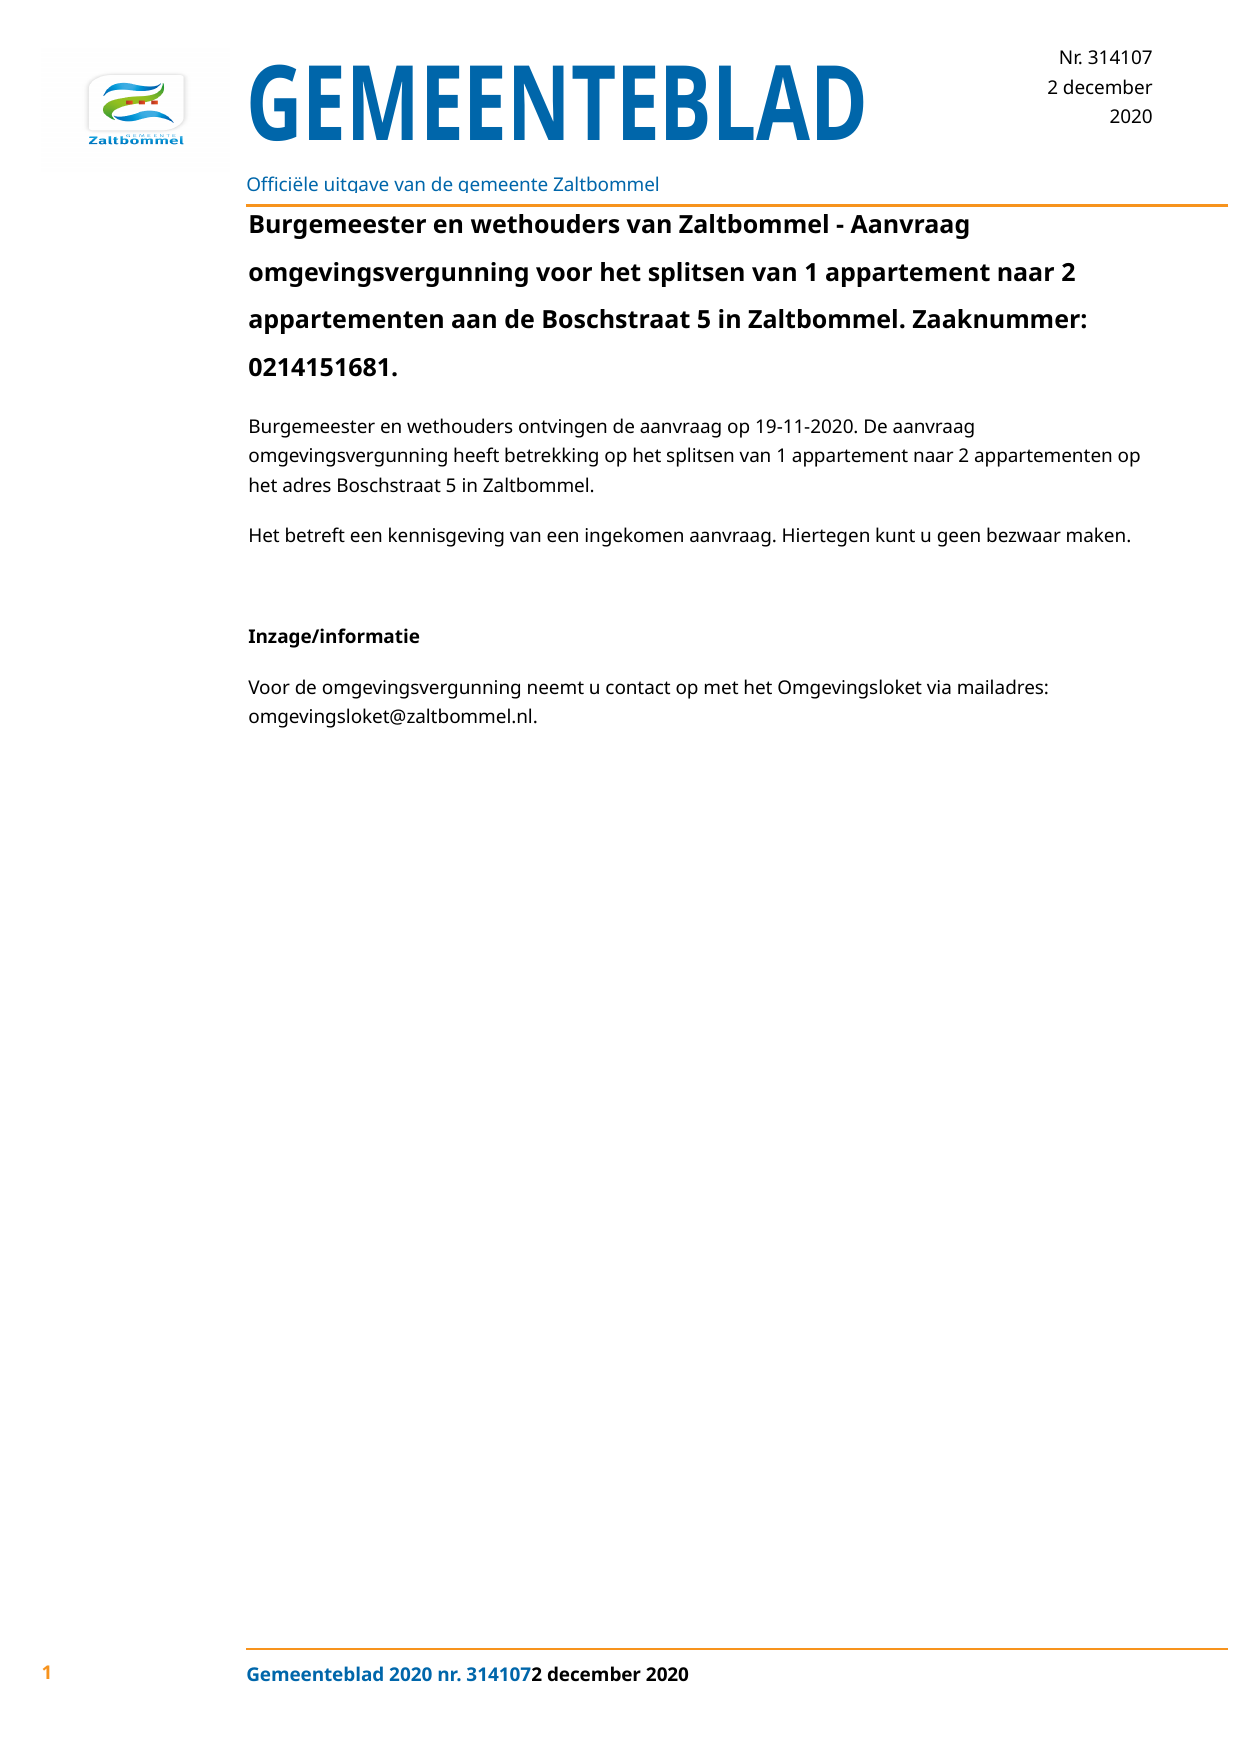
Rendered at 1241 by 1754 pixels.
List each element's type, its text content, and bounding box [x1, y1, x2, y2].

text Burgemeester en wethouders van Zaltbommel - Aanvraag omgevingsvergunning voor het splitsen van 1 appartement naar 2 appartementen aan de Boschstraat 5 in Zaltbommel. Zaaknummer: 0214151681. [248, 207, 1152, 384]
text Inzage/informatie [248, 623, 1152, 649]
picture [41, 47, 231, 172]
text Voor de omgevingsvergunning neemt u contact op met het Omgevingsloket via mailadres: omgevingsloket@zaltbommel.nl. [248, 674, 1152, 729]
text Het betreft een kennisgeving van een ingekomen aanvraag. Hiertegen kunt u geen bezwaar maken. [248, 523, 1152, 548]
text Burgemeester en wethouders ontvingen de aanvraag op 19-11-2020. De aanvraag omgevingsvergunning heeft betrekking op het splitsen van 1 appartement naar 2 appartementen op het adres Boschstraat 5 in Zaltbommel. [248, 413, 1152, 498]
